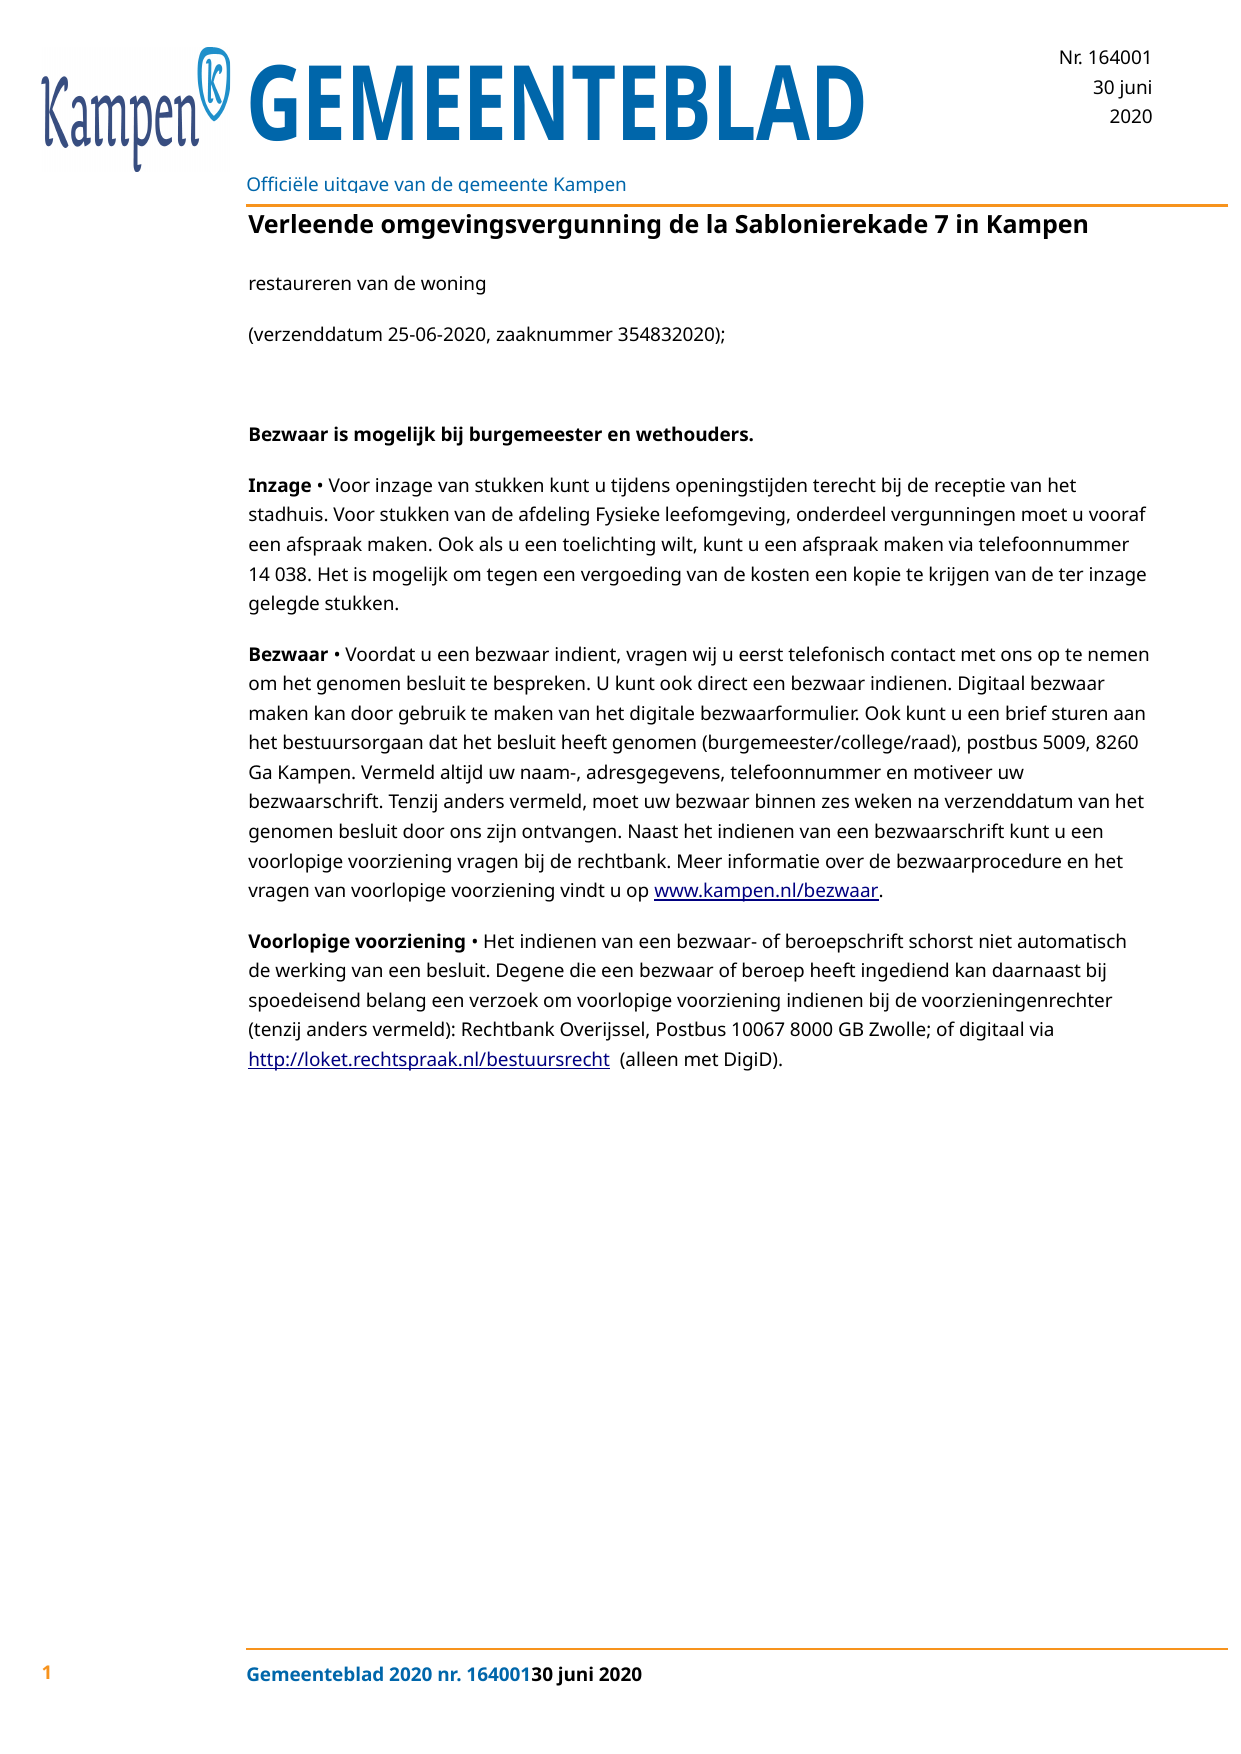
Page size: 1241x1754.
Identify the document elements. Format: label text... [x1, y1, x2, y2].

text (verzenddatum 25-06-2020, zaaknummer 354832020); [248, 321, 1152, 346]
text Verleende omgevingsvergunning de la Sablonierekade 7 in Kampen [248, 207, 1152, 241]
text Voorlopige voorziening • Het indienen van een bezwaar- of beroepschrift schorst niet automatisch de werking van een besluit. Degene die een bezwaar of beroep heeft ingediend kan daarnaast bij spoedeisend belang een verzoek om voorlopige voorziening indienen bij de voorzieningenrechter (tenzij anders vermeld): Rechtbank Overijssel, Postbus 10067 8000 GB Zwolle; of digitaal via http://loket.rechtspraak.nl/bestuursrecht (alleen met DigiD). [248, 928, 1152, 1072]
text Bezwaar • Voordat u een bezwaar indient, vragen wij u eerst telefonisch contact met ons op te nemen om het genomen besluit te bespreken. U kunt ook direct een bezwaar indienen. Digitaal bezwaar maken kan door gebruik te maken van het digitale bezwaarformulier. Ook kunt u een brief sturen aan het bestuursorgaan dat het besluit heeft genomen (burgemeester/college/raad), postbus 5009, 8260 Ga Kampen. Vermeld altijd uw naam-, adresgegevens, telefoonnummer en motiveer uw bezwaarschrift. Tenzij anders vermeld, moet uw bezwaar binnen zes weken na verzenddatum van het genomen besluit door ons zijn ontvangen. Naast het indienen van een bezwaarschrift kunt u een voorlopige voorziening vragen bij de rechtbank. Meer informatie over de bezwaarprocedure en het vragen van voorlopige voorziening vindt u op www.kampen.nl/bezwaar. [248, 641, 1152, 903]
text restaureren van de woning [248, 270, 1152, 296]
text Inzage • Voor inzage van stukken kunt u tijdens openingstijden terecht bij de receptie van het stadhuis. Voor stukken van de afdeling Fysieke leefomgeving, onderdeel vergunningen moet u vooraf een afspraak maken. Ook als u een toelichting wilt, kunt u een afspraak maken via telefoonnummer 14 038. Het is mogelijk om tegen een vergoeding van de kosten een kopie te krijgen van de ter inzage gelegde stukken. [248, 472, 1152, 616]
picture [41, 47, 231, 172]
text Bezwaar is mogelijk bij burgemeester en wethouders. [248, 422, 1152, 447]
